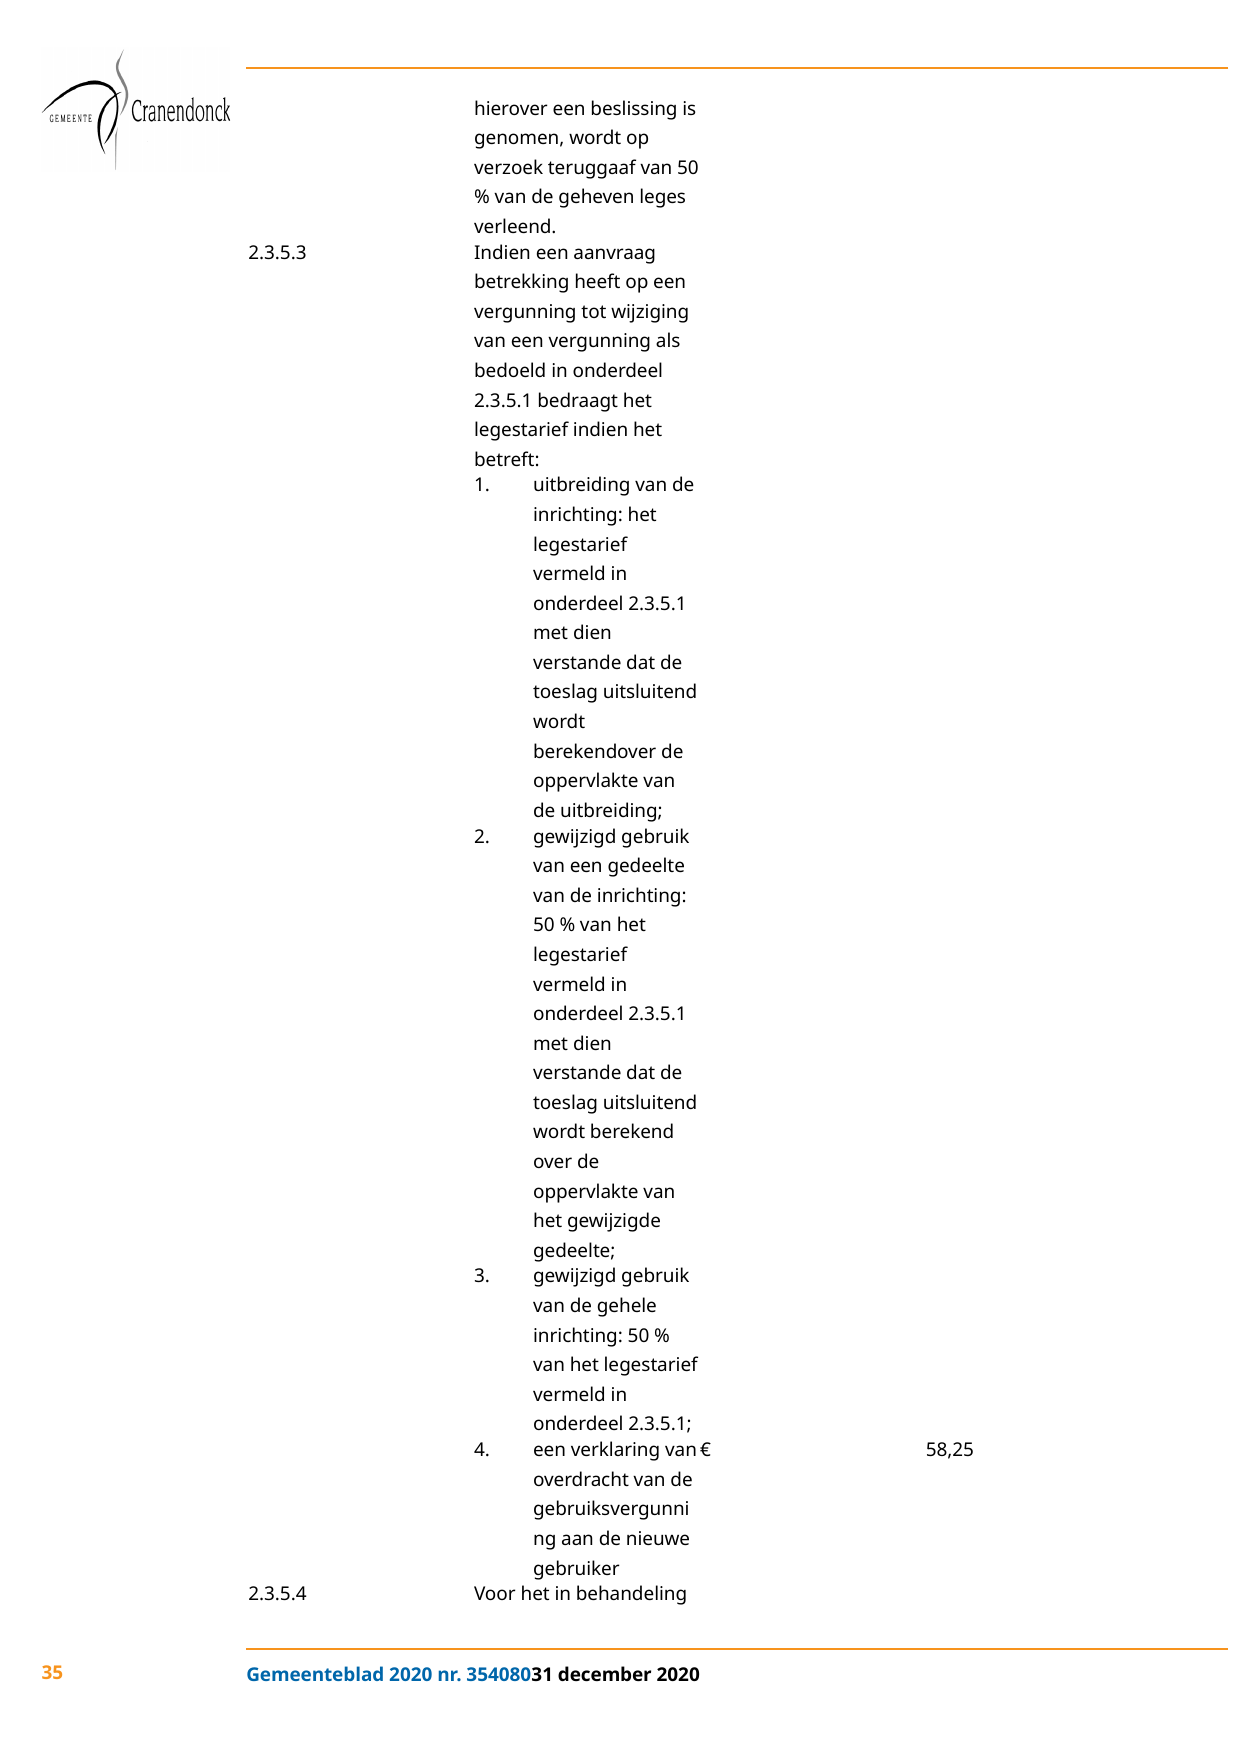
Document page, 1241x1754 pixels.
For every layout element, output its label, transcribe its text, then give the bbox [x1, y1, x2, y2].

table_cell [700, 239, 926, 472]
table_cell een verklaring van overdracht van de gebruiksvergunning aan de nieuwe gebruiker [474, 1436, 700, 1580]
table_cell [926, 472, 1152, 823]
table_cell uitbreiding van de inrichting: het legestarief vermeld in onderdeel 2.3.5.1 met dien verstande dat de toeslag uitsluitend wordt berekendover de oppervlakte van de uitbreiding; [474, 472, 700, 823]
table_cell [248, 95, 474, 239]
table_cell gewijzigd gebruik van een gedeelte van de inrichting: 50 % van het legestarief vermeld in onderdeel 2.3.5.1 met dien verstande dat de toeslag uitsluitend wordt berekend over de oppervlakte van het gewijzigde gedeelte; [474, 823, 700, 1263]
table_cell [926, 823, 1152, 1263]
table_cell [248, 1436, 474, 1580]
table_cell [248, 472, 474, 823]
table_cell 2.3.5.4 [248, 1580, 474, 1606]
table_cell 58,25 [926, 1436, 1152, 1580]
table_cell Voor het in behandeling [474, 1580, 700, 1606]
table_cell [700, 1580, 926, 1606]
table_cell [248, 823, 474, 1263]
table_cell [700, 95, 926, 239]
table_cell € [700, 1436, 926, 1580]
table_cell [926, 1263, 1152, 1436]
picture [41, 47, 231, 172]
table_cell [926, 1580, 1152, 1606]
table_cell [248, 1263, 474, 1436]
table_cell [700, 472, 926, 823]
table_cell [700, 1263, 926, 1436]
table_cell [926, 95, 1152, 239]
table_cell hierover een beslissing is genomen, wordt op verzoek teruggaaf van 50 % van de geheven leges verleend. [474, 95, 700, 239]
table_cell [700, 823, 926, 1263]
table_cell Indien een aanvraag betrekking heeft op een vergunning tot wijziging van een vergunning als bedoeld in onderdeel 2.3.5.1 bedraagt het legestarief indien het betreft: [474, 239, 700, 472]
table_cell 2.3.5.3 [248, 239, 474, 472]
table_cell gewijzigd gebruik van de gehele inrichting: 50 % van het legestarief vermeld in onderdeel 2.3.5.1; [474, 1263, 700, 1436]
table_cell [926, 239, 1152, 472]
